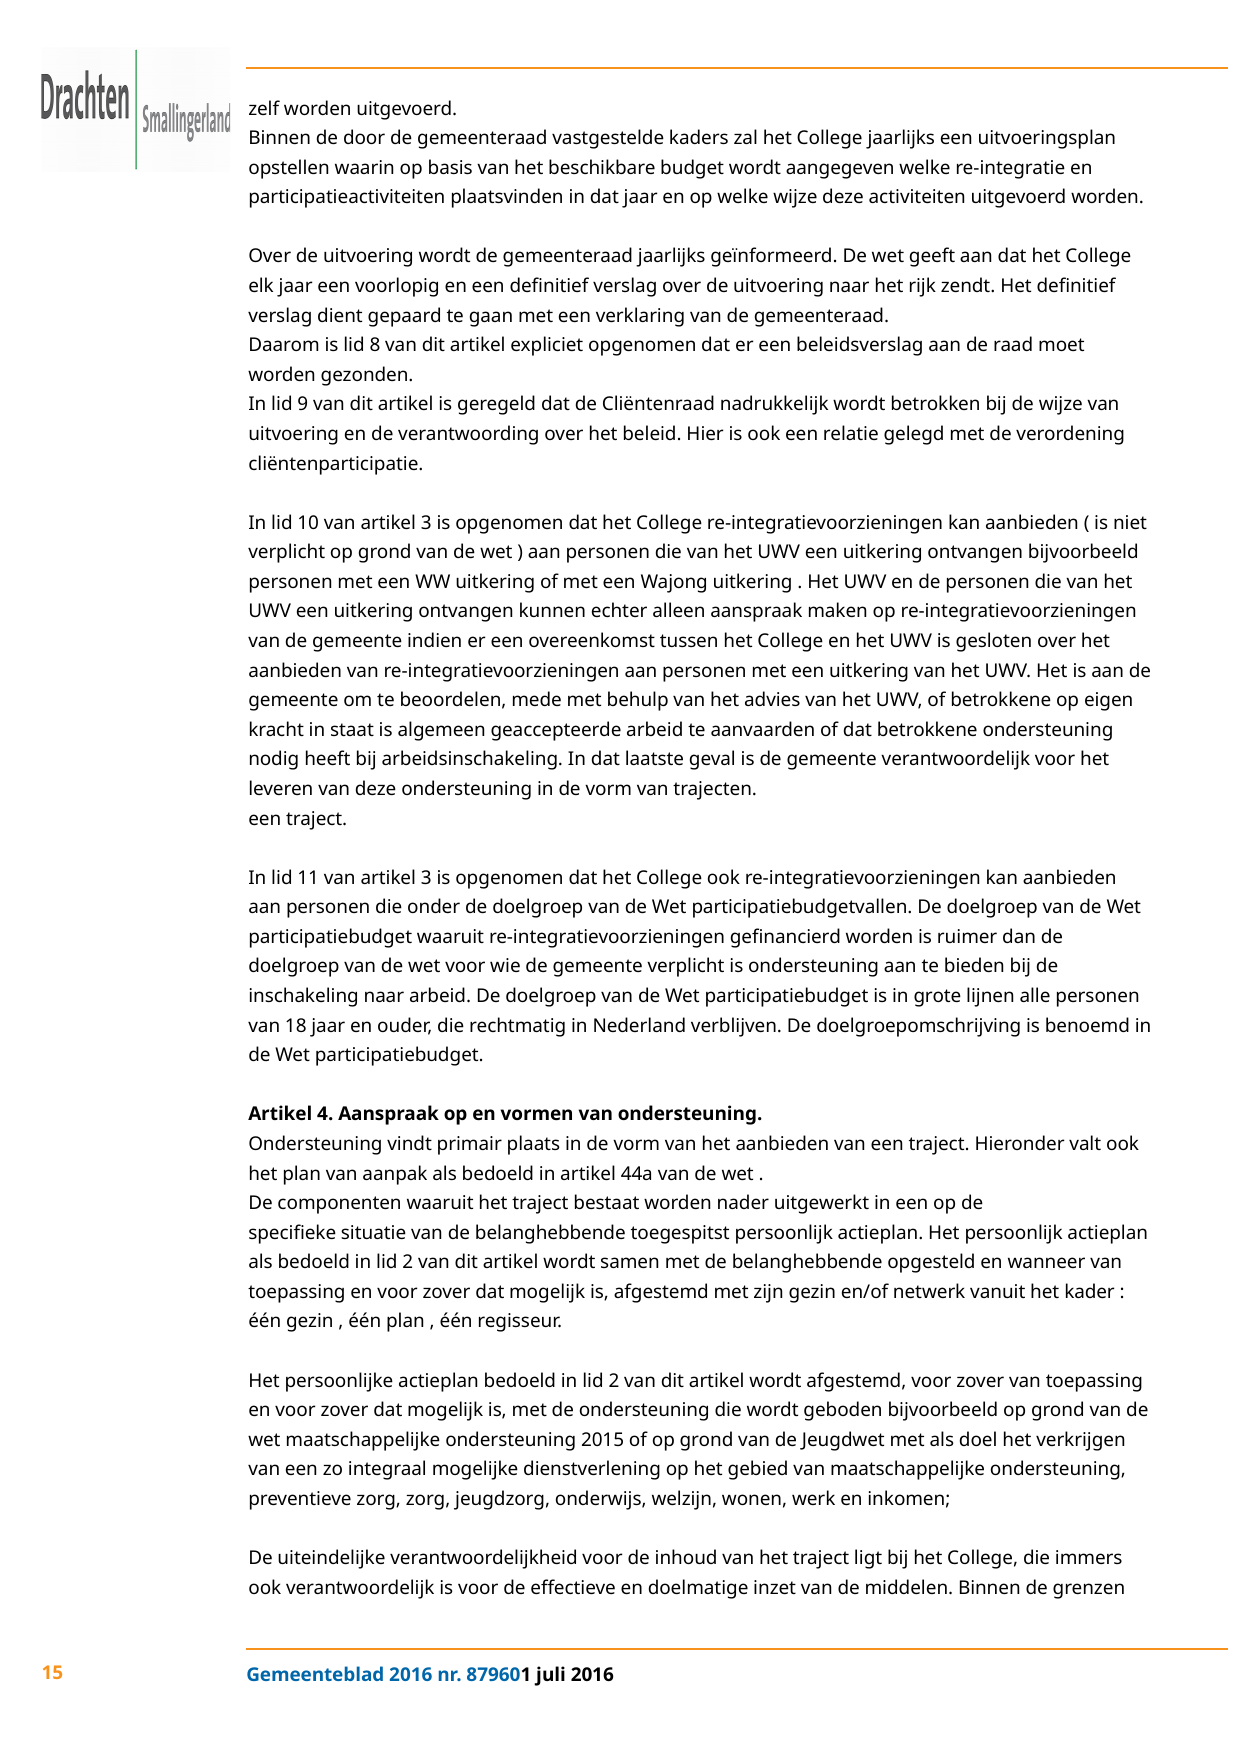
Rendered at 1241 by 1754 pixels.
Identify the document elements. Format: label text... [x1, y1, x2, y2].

text Binnen de door de gemeenteraad vastgestelde kaders zal het College jaarlijks een uitvoeringsplan opstellen waarin op basis van het beschikbare budget wordt aangegeven welke re-integratie en participatieactiviteiten plaatsvinden in dat jaar en op welke wijze deze activiteiten uitgevoerd worden. [248, 124, 1152, 209]
text In lid 11 van artikel 3 is opgenomen dat het College ook re-integratievoorzieningen kan aanbieden aan personen die onder de doelgroep van de Wet participatiebudgetvallen. De doelgroep van de Wet participatiebudget waaruit re-integratievoorzieningen gefinancierd worden is ruimer dan de doelgroep van de wet voor wie de gemeente verplicht is ondersteuning aan te bieden bij de inschakeling naar arbeid. De doelgroep van de Wet participatiebudget is in grote lijnen alle personen van 18 jaar en ouder, die rechtmatig in Nederland verblijven. De doelgroepomschrijving is benoemd in de Wet participatiebudget. [248, 864, 1152, 1067]
text De uiteindelijke verantwoordelijkheid voor de inhoud van het traject ligt bij het College, die immers ook verantwoordelijk is voor de effectieve en doelmatige inzet van de middelen. Binnen de grenzen [248, 1544, 1152, 1600]
text Daarom is lid 8 van dit artikel expliciet opgenomen dat er een beleidsverslag aan de raad moet worden gezonden. [248, 331, 1152, 387]
text specifieke situatie van de belanghebbende toegespitst persoonlijk actieplan. Het persoonlijk actieplan als bedoeld in lid 2 van dit artikel wordt samen met de belanghebbende opgesteld en wanneer van toepassing en voor zover dat mogelijk is, afgestemd met zijn gezin en/of netwerk vanuit het kader : één gezin , één plan , één regisseur. [248, 1219, 1152, 1333]
picture [41, 47, 231, 172]
text Artikel 4. Aanspraak op en vormen van ondersteuning. [248, 1101, 1152, 1126]
text Het persoonlijke actieplan bedoeld in lid 2 van dit artikel wordt afgestemd, voor zover van toepassing en voor zover dat mogelijk is, met de ondersteuning die wordt geboden bijvoorbeeld op grond van de wet maatschappelijke ondersteuning 2015 of op grond van de Jeugdwet met als doel het verkrijgen van een zo integraal mogelijke dienstverlening op het gebied van maatschappelijke ondersteuning, preventieve zorg, zorg, jeugdzorg, onderwijs, welzijn, wonen, werk en inkomen; [248, 1367, 1152, 1511]
text De componenten waaruit het traject bestaat worden nader uitgewerkt in een op de [248, 1189, 1152, 1215]
text Ondersteuning vindt primair plaats in de vorm van het aanbieden van een traject. Hieronder valt ook het plan van aanpak als bedoeld in artikel 44a van de wet . [248, 1130, 1152, 1186]
text een traject. [248, 805, 1152, 831]
text In lid 10 van artikel 3 is opgenomen dat het College re-integratievoorzieningen kan aanbieden ( is niet verplicht op grond van de wet ) aan personen die van het UWV een uitkering ontvangen bijvoorbeeld personen met een WW uitkering of met een Wajong uitkering . Het UWV en de personen die van het UWV een uitkering ontvangen kunnen echter alleen aanspraak maken op re-integratievoorzieningen van de gemeente indien er een overeenkomst tussen het College en het UWV is gesloten over het aanbieden van re-integratievoorzieningen aan personen met een uitkering van het UWV. Het is aan de gemeente om te beoordelen, mede met behulp van het advies van het UWV, of betrokkene op eigen kracht in staat is algemeen geaccepteerde arbeid te aanvaarden of dat betrokkene ondersteuning nodig heeft bij arbeidsinschakeling. In dat laatste geval is de gemeente verantwoordelijk voor het leveren van deze ondersteuning in de vorm van trajecten. [248, 509, 1152, 801]
text zelf worden uitgevoerd. [248, 95, 1152, 121]
text In lid 9 van dit artikel is geregeld dat de Cliëntenraad nadrukkelijk wordt betrokken bij de wijze van uitvoering en de verantwoording over het beleid. Hier is ook een relatie gelegd met de verordening cliëntenparticipatie. [248, 391, 1152, 476]
text Over de uitvoering wordt de gemeenteraad jaarlijks geïnformeerd. De wet geeft aan dat het College elk jaar een voorlopig en een definitief verslag over de uitvoering naar het rijk zendt. Het definitief verslag dient gepaard te gaan met een verklaring van de gemeenteraad. [248, 243, 1152, 328]
